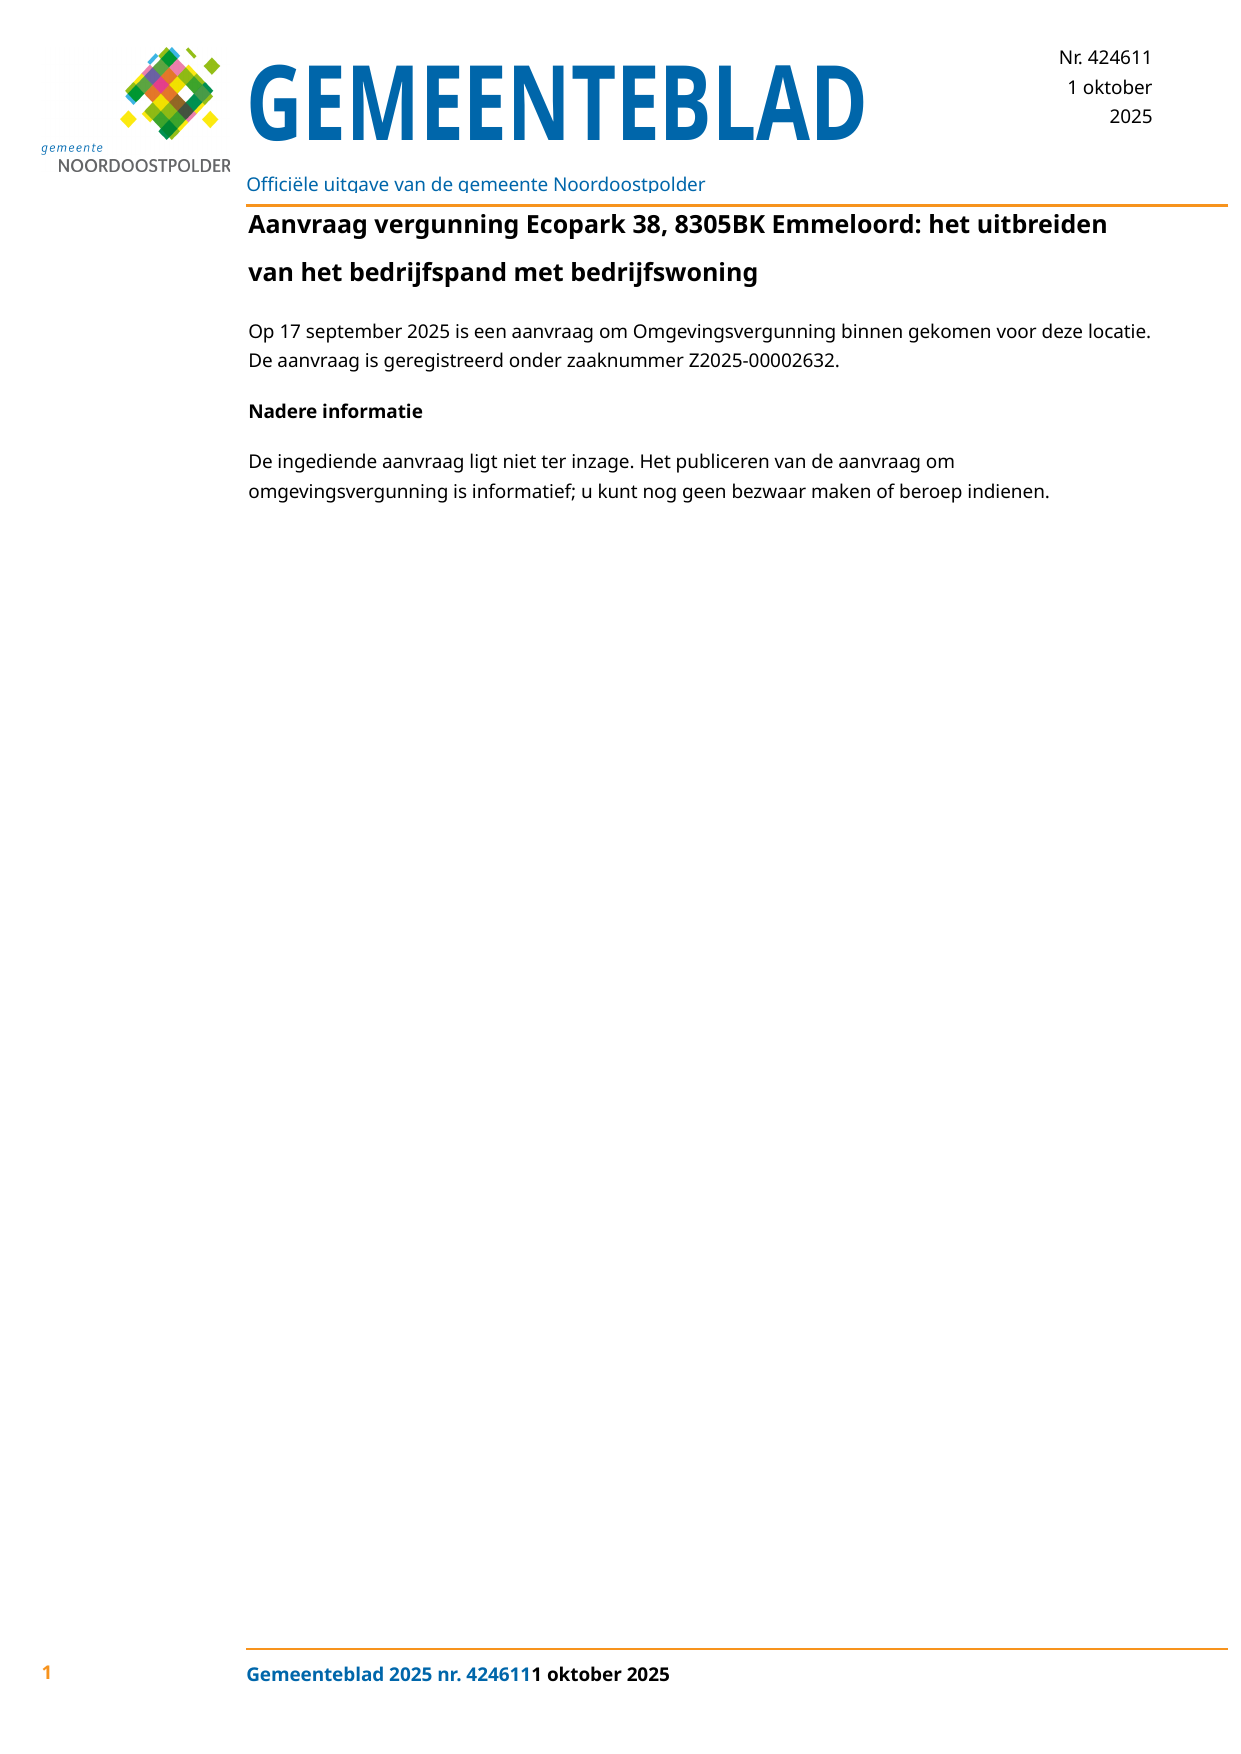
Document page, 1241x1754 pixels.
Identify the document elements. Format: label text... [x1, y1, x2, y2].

picture [41, 47, 231, 172]
text Nadere informatie [248, 398, 1152, 424]
text Op 17 september 2025 is een aanvraag om Omgevingsvergunning binnen gekomen voor deze locatie. De aanvraag is geregistreerd onder zaaknummer Z2025-00002632. [248, 318, 1152, 373]
text De ingediende aanvraag ligt niet ter inzage. Het publiceren van de aanvraag om omgevingsvergunning is informatief; u kunt nog geen bezwaar maken of beroep indienen. [248, 448, 1152, 504]
text Aanvraag vergunning Ecopark 38, 8305BK Emmeloord: het uitbreiden van het bedrijfspand met bedrijfswoning [248, 207, 1152, 288]
